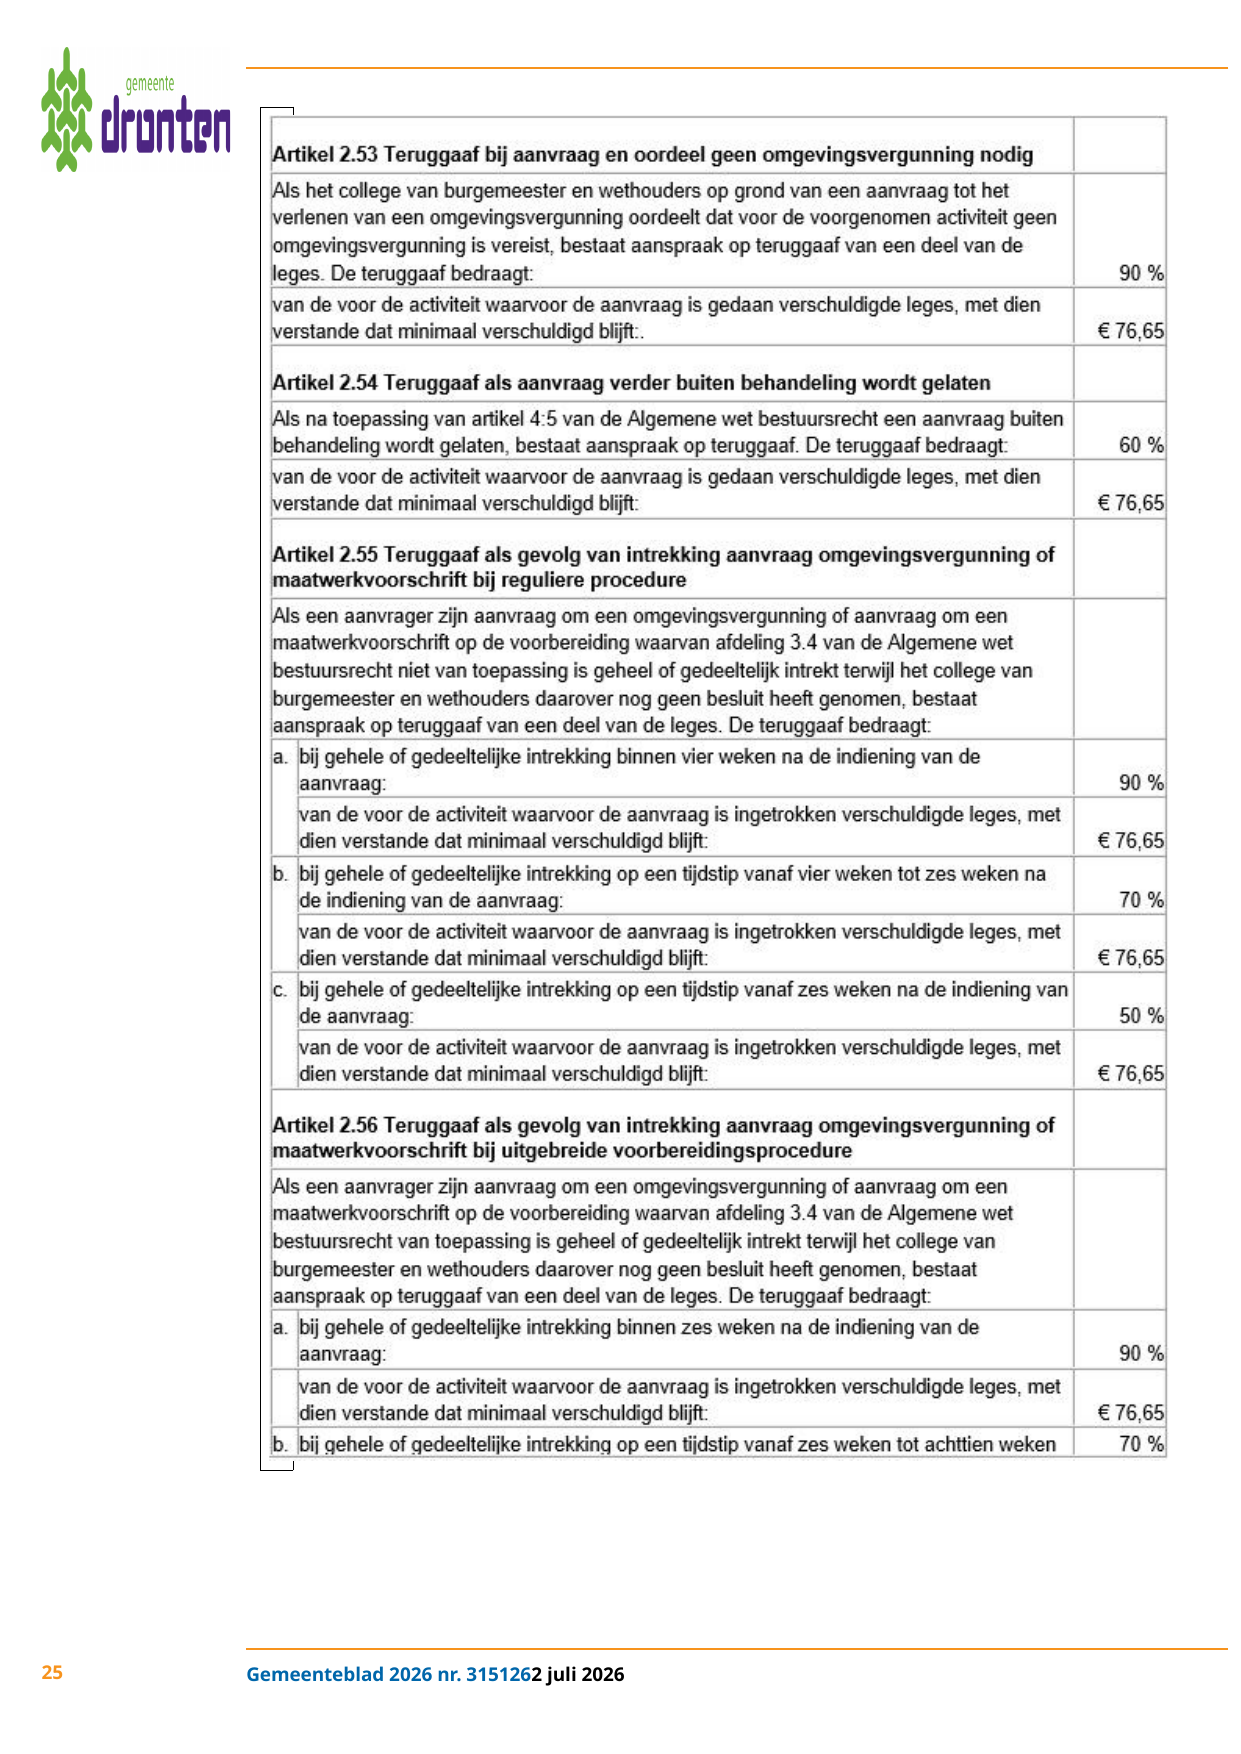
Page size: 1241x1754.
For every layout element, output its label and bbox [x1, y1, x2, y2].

picture [268, 115, 1172, 1461]
picture [41, 47, 231, 172]
